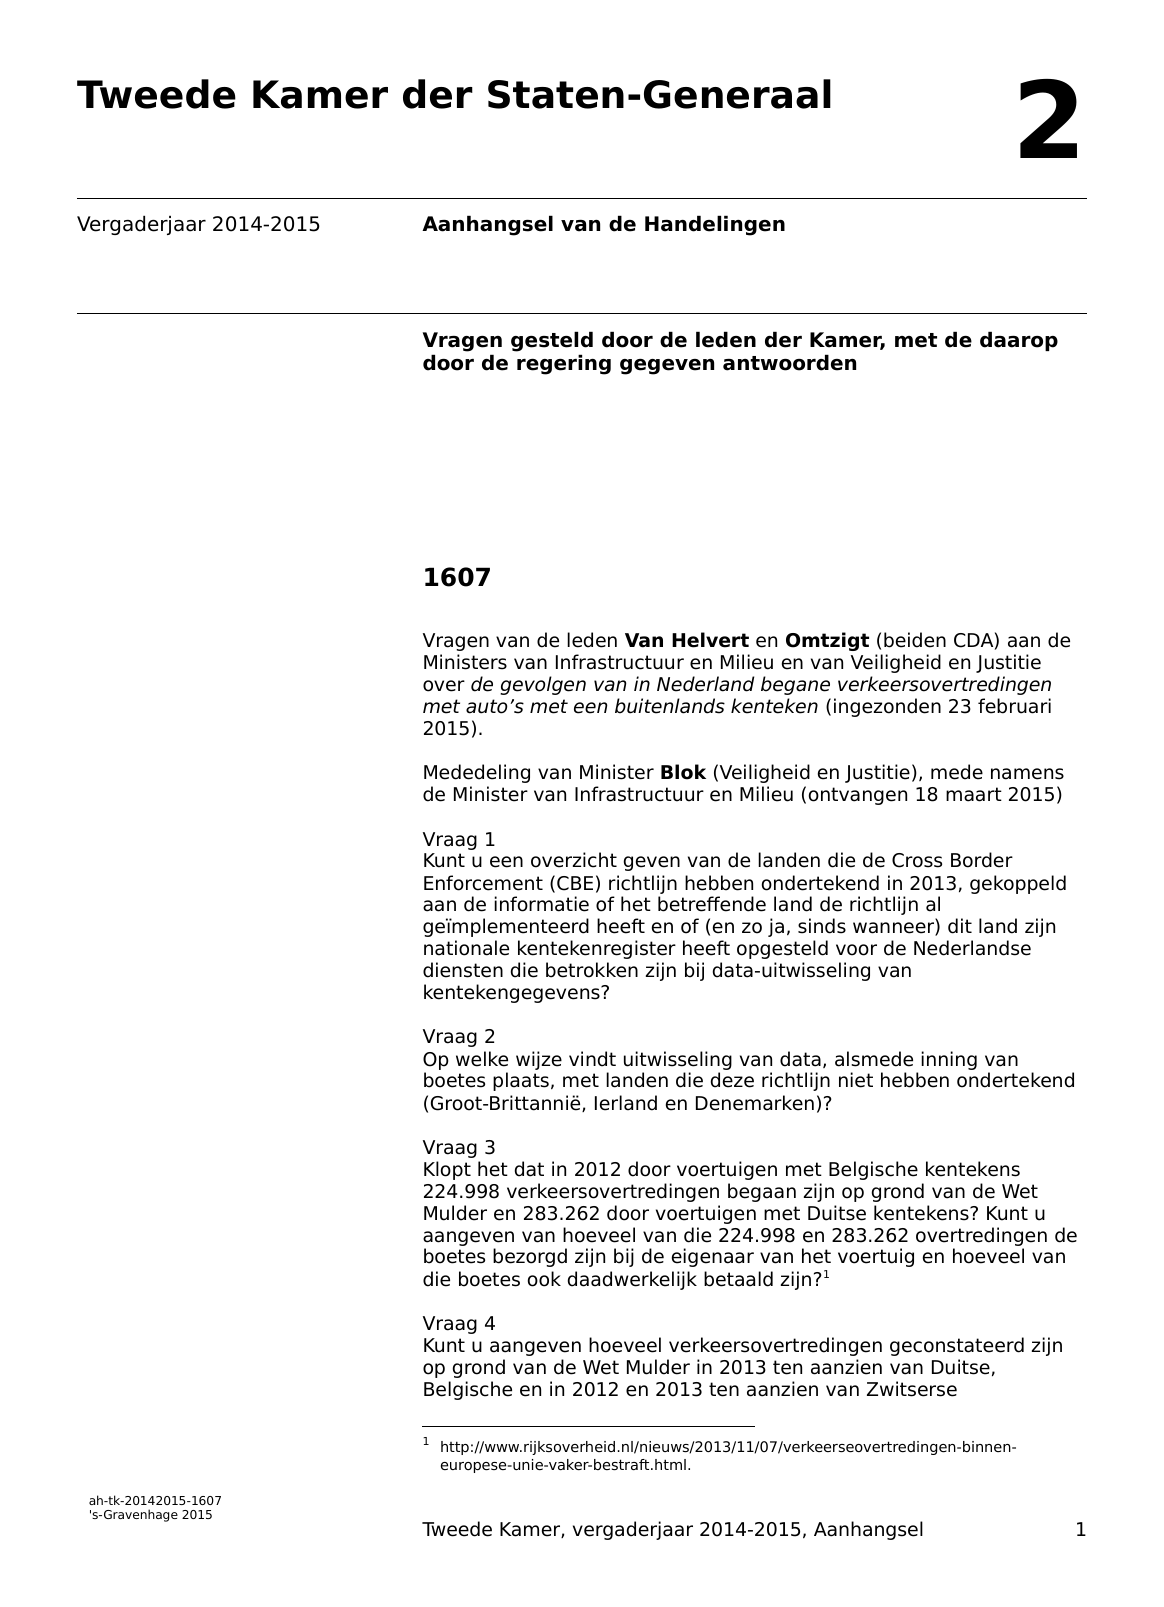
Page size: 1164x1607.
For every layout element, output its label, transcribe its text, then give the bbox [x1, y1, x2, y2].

table_cell Vergaderjaar 2014-2015 [77, 199, 422, 313]
table_cell [77, 314, 422, 375]
text Vraag 4 [422, 1313, 1087, 1334]
table_header 2 [886, 59, 1087, 198]
text Vraag 1 [422, 828, 1087, 850]
table_cell Vragen gesteld door de leden der Kamer, met de daarop door de regering gegeven antwoorden [422, 314, 1087, 375]
text Vragen van de leden Van Helvert en Omtzigt (beiden CDA) aan de Ministers van Infrastructuur en Milieu en van Veiligheid en Justitie over de gevolgen van in Nederland begane verkeersovertredingen met auto’s met een buitenlands kenteken (ingezonden 23 februari 2015). [422, 630, 1087, 740]
text ah-tk-20142015-1607 [88, 1494, 323, 1508]
text 's-Gravenhage 2015 [88, 1508, 323, 1522]
text http://www.rijksoverheid.nl/nieuws/2013/11/07/verkeerseovertredingen-binnen-europese-unie-vaker-bestraft.html. [422, 1435, 1087, 1474]
table_cell Aanhangsel van de Handelingen [422, 199, 1087, 313]
text Mededeling van Minister Blok (Veiligheid en Justitie), mede namens de Minister van Infrastructuur en Milieu (ontvangen 18 maart 2015) [422, 762, 1087, 806]
text Klopt het dat in 2012 door voertuigen met Belgische kentekens 224.998 verkeersovertredingen begaan zijn op grond van de Wet Mulder en 283.262 door voertuigen met Duitse kentekens? Kunt u aangeven van hoeveel van die 224.998 en 283.262 overtredingen de boetes bezorgd zijn bij de eigenaar van het voertuig en hoeveel van die boetes ook daadwerkelijk betaald zijn? [422, 1158, 1087, 1290]
text Kunt u een overzicht geven van de landen die de Cross Border Enforcement (CBE) richtlijn hebben ondertekend in 2013, gekoppeld aan de informatie of het betreffende land de richtlijn al geïmplementeerd heeft en of (en zo ja, sinds wanneer) dit land zijn nationale kentekenregister heeft opgesteld voor de Nederlandse diensten die betrokken zijn bij data-uitwisseling van kentekengegevens? [422, 850, 1087, 1004]
text 1607 [422, 563, 1087, 592]
table_header Tweede Kamer der Staten-Generaal [77, 59, 886, 198]
text Kunt u aangeven hoeveel verkeersovertredingen geconstateerd zijn op grond van de Wet Mulder in 2013 ten aanzien van Duitse, Belgische en in 2012 en 2013 ten aanzien van Zwitserse [422, 1334, 1087, 1401]
text Vraag 3 [422, 1137, 1087, 1158]
text Vraag 2 [422, 1026, 1087, 1048]
text Op welke wijze vindt uitwisseling van data, alsmede inning van boetes plaats, met landen die deze richtlijn niet hebben ondertekend (Groot-Brittannië, Ierland en Denemarken)? [422, 1048, 1087, 1114]
